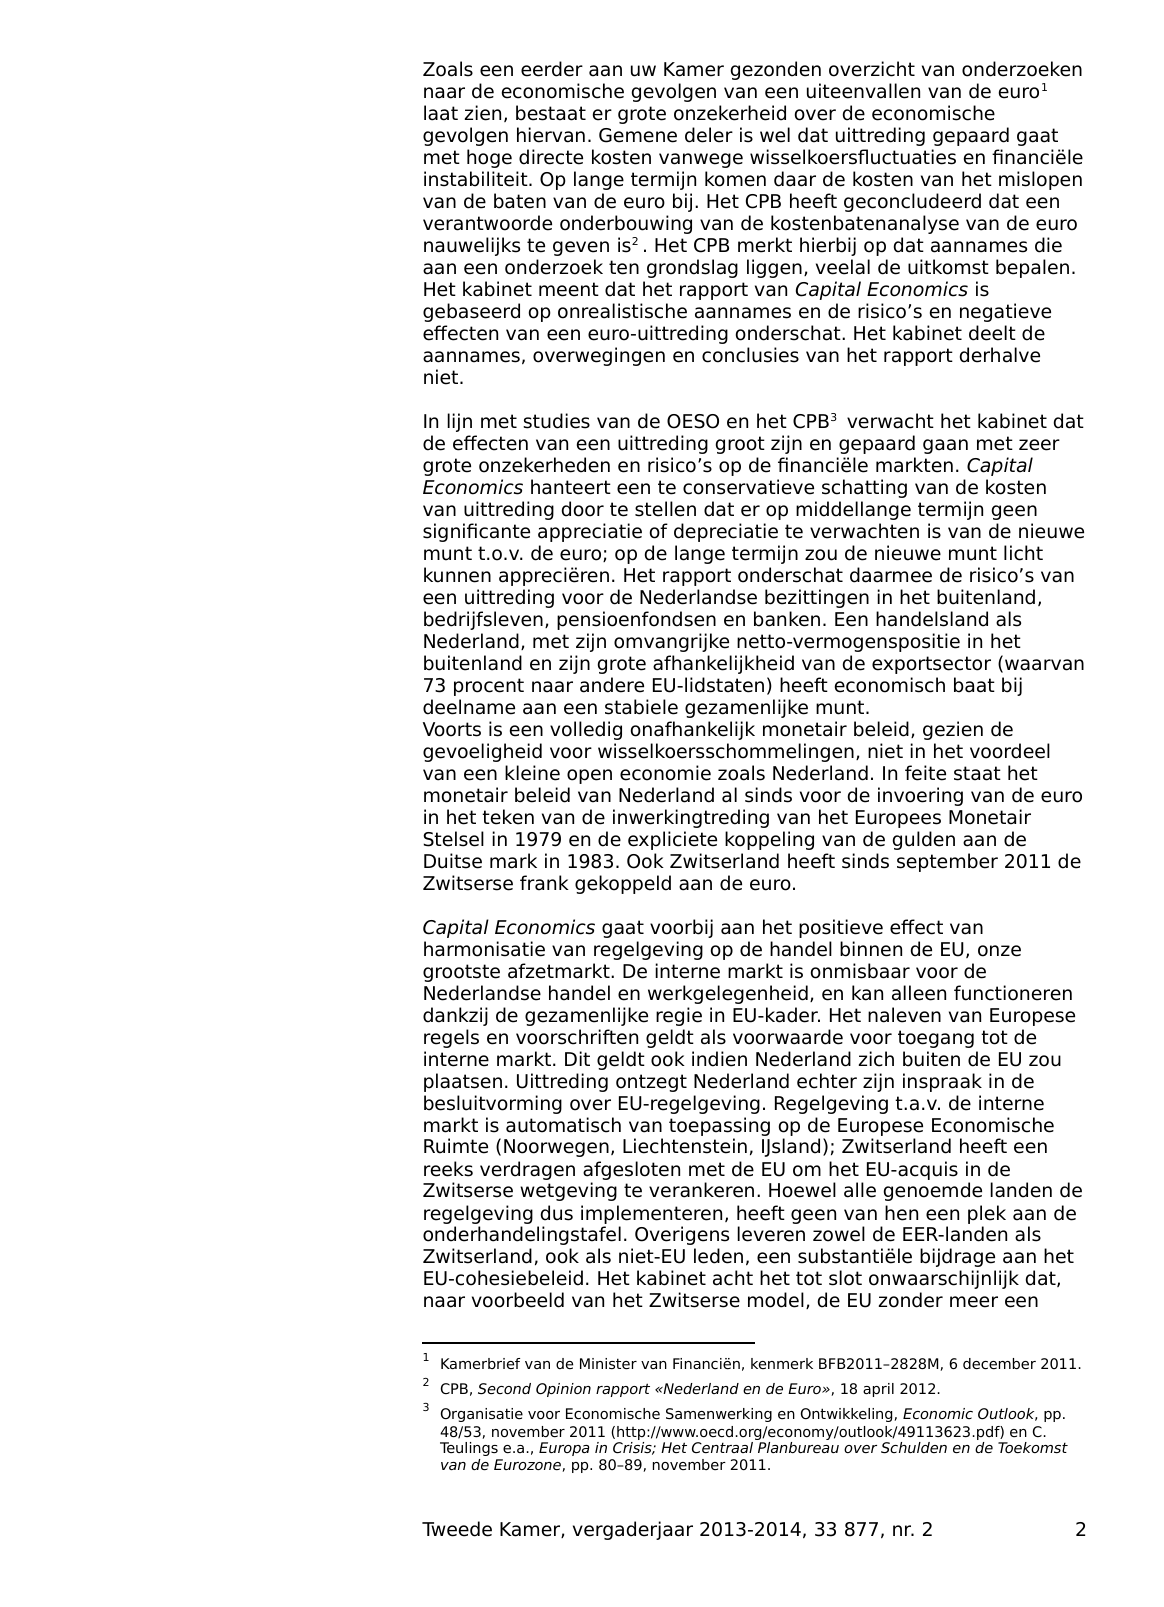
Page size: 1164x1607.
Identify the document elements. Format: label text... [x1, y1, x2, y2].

text In lijn met studies van de OESO en het CPB verwacht het kabinet dat de effecten van een uittreding groot zijn en gepaard gaan met zeer grote onzekerheden en risico’s op de financiële markten. Capital Economics hanteert een te conservatieve schatting van de kosten van uittreding door te stellen dat er op middellange termijn geen significante appreciatie of depreciatie te verwachten is van de nieuwe munt t.o.v. de euro; op de lange termijn zou de nieuwe munt licht kunnen appreciëren. Het rapport onderschat daarmee de risico’s van een uittreding voor de Nederlandse bezittingen in het buitenland, bedrijfsleven, pensioenfondsen en banken. Een handelsland als Nederland, met zijn omvangrijke netto-vermogenspositie in het buitenland en zijn grote afhankelijkheid van de exportsector (waarvan 73 procent naar andere EU-lidstaten) heeft economisch baat bij deelname aan een stabiele gezamenlijke munt. [422, 411, 1087, 719]
text Zoals een eerder aan uw Kamer gezonden overzicht van onderzoeken naar de economische gevolgen van een uiteenvallen van de euro laat zien, bestaat er grote onzekerheid over de economische gevolgen hiervan. Gemene deler is wel dat uittreding gepaard gaat met hoge directe kosten vanwege wisselkoersfluctuaties en financiële instabiliteit. Op lange termijn komen daar de kosten van het mislopen van de baten van de euro bij. Het CPB heeft geconcludeerd dat een verantwoorde onderbouwing van de kostenbatenanalyse van de euro nauwelijks te geven is. Het CPB merkt hierbij op dat aannames die aan een onderzoek ten grondslag liggen, veelal de uitkomst bepalen. Het kabinet meent dat het rapport van Capital Economics is gebaseerd op onrealistische aannames en de risico’s en negatieve effecten van een euro-uittreding onderschat. Het kabinet deelt de aannames, overwegingen en conclusies van het rapport derhalve niet. [422, 59, 1087, 389]
text Voorts is een volledig onafhankelijk monetair beleid, gezien de gevoeligheid voor wisselkoersschommelingen, niet in het voordeel van een kleine open economie zoals Nederland. In feite staat het monetair beleid van Nederland al sinds voor de invoering van de euro in het teken van de inwerkingtreding van het Europees Monetair Stelsel in 1979 en de expliciete koppeling van de gulden aan de Duitse mark in 1983. Ook Zwitserland heeft sinds september 2011 de Zwitserse frank gekoppeld aan de euro. [422, 719, 1087, 894]
text Organisatie voor Economische Samenwerking en Ontwikkeling, Economic Outlook, pp. 48/53, november 2011 (http://www.oecd.org/economy/outlook/49113623.pdf) en C. Teulings e.a., Europa in Crisis; Het Centraal Planbureau over Schulden en de Toekomst van de Eurozone, pp. 80–89, november 2011. [422, 1402, 1087, 1474]
text CPB, Second Opinion rapport «Nederland en de Euro», 18 april 2012. [422, 1377, 1087, 1399]
text Capital Economics gaat voorbij aan het positieve effect van harmonisatie van regelgeving op de handel binnen de EU, onze grootste afzetmarkt. De interne markt is onmisbaar voor de Nederlandse handel en werkgelegenheid, en kan alleen functioneren dankzij de gezamenlijke regie in EU-kader. Het naleven van Europese regels en voorschriften geldt als voorwaarde voor toegang tot de interne markt. Dit geldt ook indien Nederland zich buiten de EU zou plaatsen. Uittreding ontzegt Nederland echter zijn inspraak in de besluitvorming over EU-regelgeving. Regelgeving t.a.v. de interne markt is automatisch van toepassing op de Europese Economische Ruimte (Noorwegen, Liechtenstein, IJsland); Zwitserland heeft een reeks verdragen afgesloten met de EU om het EU-acquis in de Zwitserse wetgeving te verankeren. Hoewel alle genoemde landen de regelgeving dus implementeren, heeft geen van hen een plek aan de onderhandelingstafel. Overigens leveren zowel de EER-landen als Zwitserland, ook als niet-EU leden, een substantiële bijdrage aan het EU-cohesiebeleid. Het kabinet acht het tot slot onwaarschijnlijk dat, naar voorbeeld van het Zwitserse model, de EU zonder meer een [422, 917, 1087, 1312]
text Kamerbrief van de Minister van Financiën, kenmerk BFB2011–2828M, 6 december 2011. [422, 1352, 1087, 1374]
